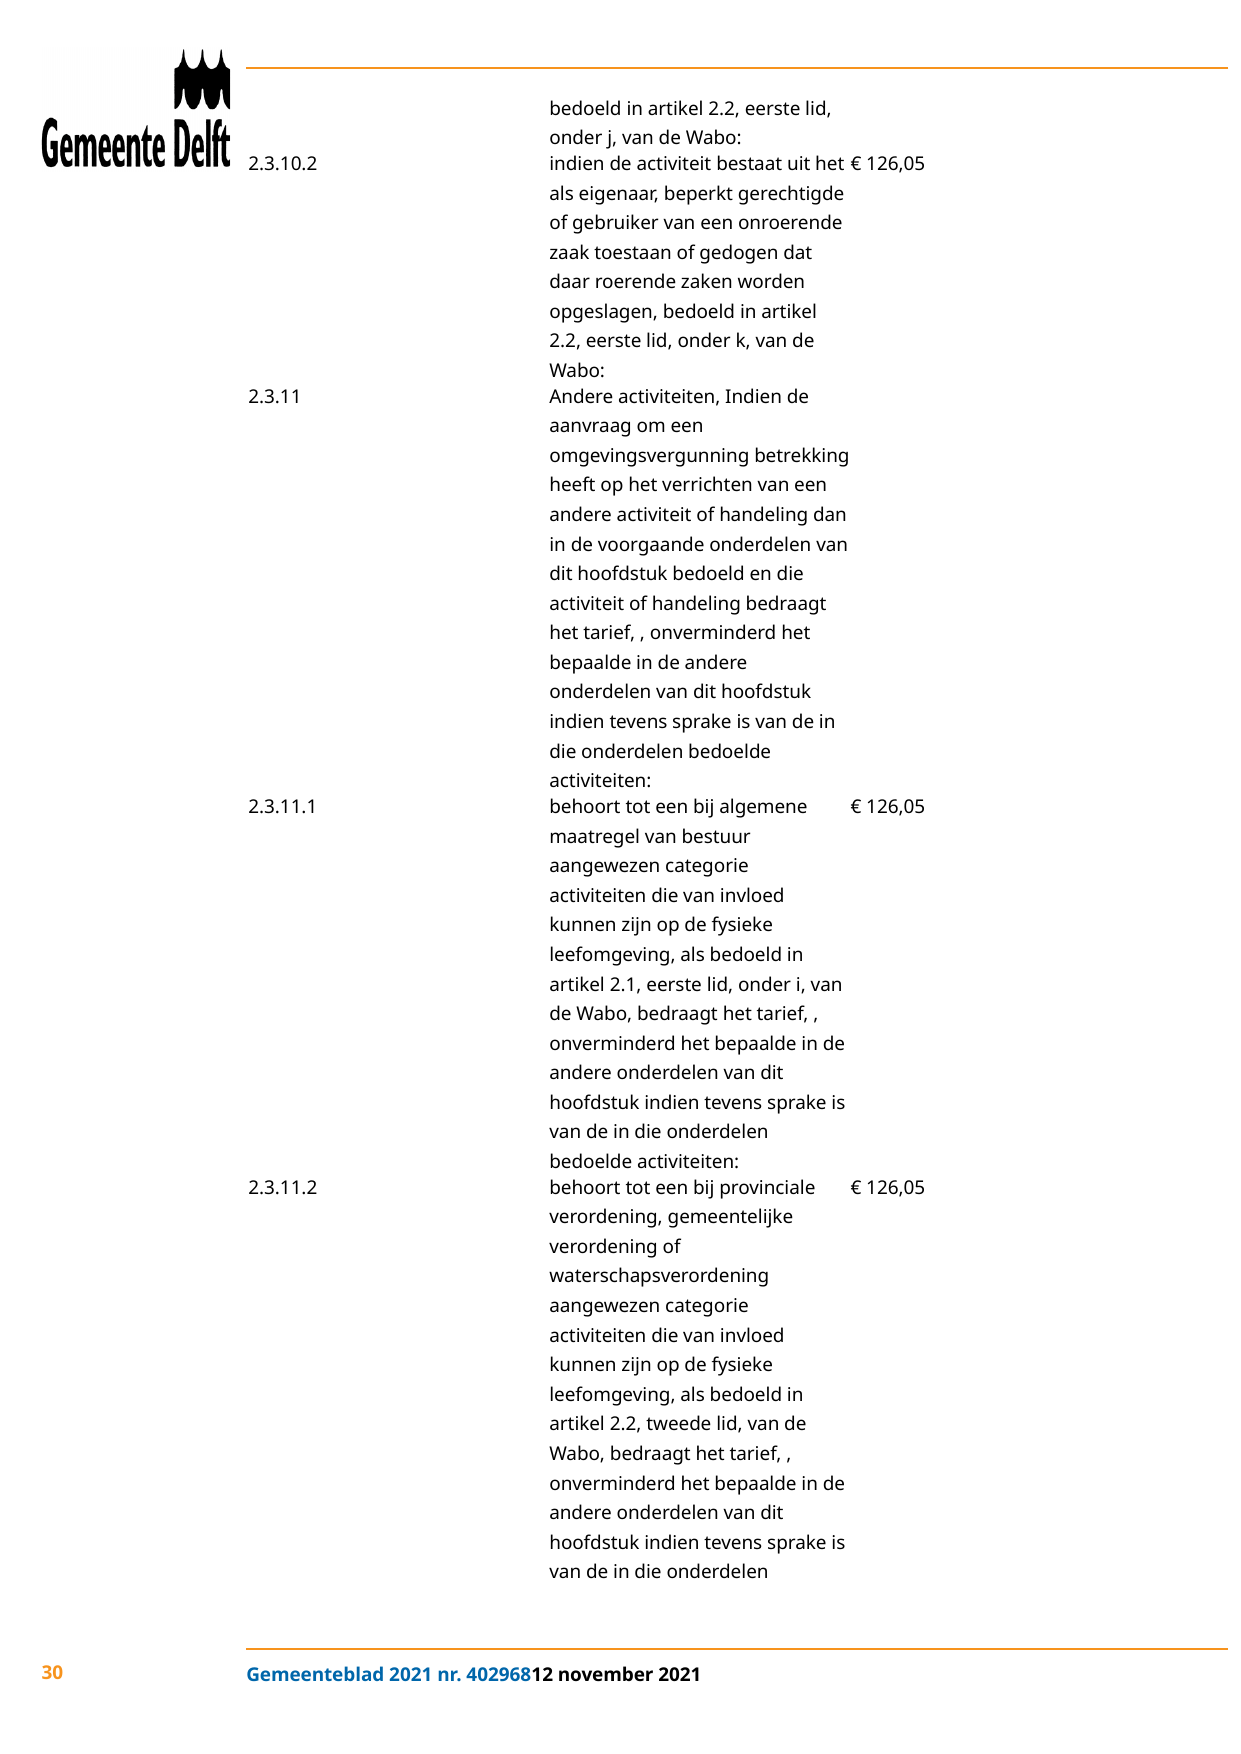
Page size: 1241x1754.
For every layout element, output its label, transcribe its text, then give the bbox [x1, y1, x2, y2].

table_cell 2.3.11.1 [248, 793, 549, 1174]
table_cell behoort tot een bij algemene maatregel van bestuur aangewezen categorie activiteiten die van invloed kunnen zijn op de fysieke leefomgeving, als bedoeld in artikel 2.1, eerste lid, onder i, van de Wabo, bedraagt het tarief, , onverminderd het bepaalde in de andere onderdelen van dit hoofdstuk indien tevens sprake is van de in die onderdelen bedoelde activiteiten: [549, 793, 850, 1174]
table_cell € 126,05 [850, 793, 1152, 1174]
picture [41, 47, 231, 172]
table_cell [850, 383, 1152, 793]
table_cell indien de activiteit bestaat uit het als eigenaar, beperkt gerechtigde of gebruiker van een onroerende zaak toestaan of gedogen dat daar roerende zaken worden opgeslagen, bedoeld in artikel 2.2, eerste lid, onder k, van de Wabo: [549, 150, 850, 383]
table_cell 2.3.11.2 [248, 1174, 549, 1584]
table_cell 2.3.11 [248, 383, 549, 793]
table_cell behoort tot een bij provinciale verordening, gemeentelijke verordening of waterschapsverordening aangewezen categorie activiteiten die van invloed kunnen zijn op de fysieke leefomgeving, als bedoeld in artikel 2.2, tweede lid, van de Wabo, bedraagt het tarief, , onverminderd het bepaalde in de andere onderdelen van dit hoofdstuk indien tevens sprake is van de in die onderdelen [549, 1174, 850, 1584]
table_cell € 126,05 [850, 1174, 1152, 1584]
table_cell € 126,05 [850, 150, 1152, 383]
table_cell Andere activiteiten, Indien de aanvraag om een omgevingsvergunning betrekking heeft op het verrichten van een andere activiteit of handeling dan in de voorgaande onderdelen van dit hoofdstuk bedoeld en die activiteit of handeling bedraagt het tarief, , onverminderd het bepaalde in de andere onderdelen van dit hoofdstuk indien tevens sprake is van de in die onderdelen bedoelde activiteiten: [549, 383, 850, 793]
table_cell bedoeld in artikel 2.2, eerste lid, onder j, van de Wabo: [549, 95, 850, 150]
table_cell [850, 95, 1152, 150]
table_cell 2.3.10.2 [248, 150, 549, 383]
table_cell [248, 95, 549, 150]
